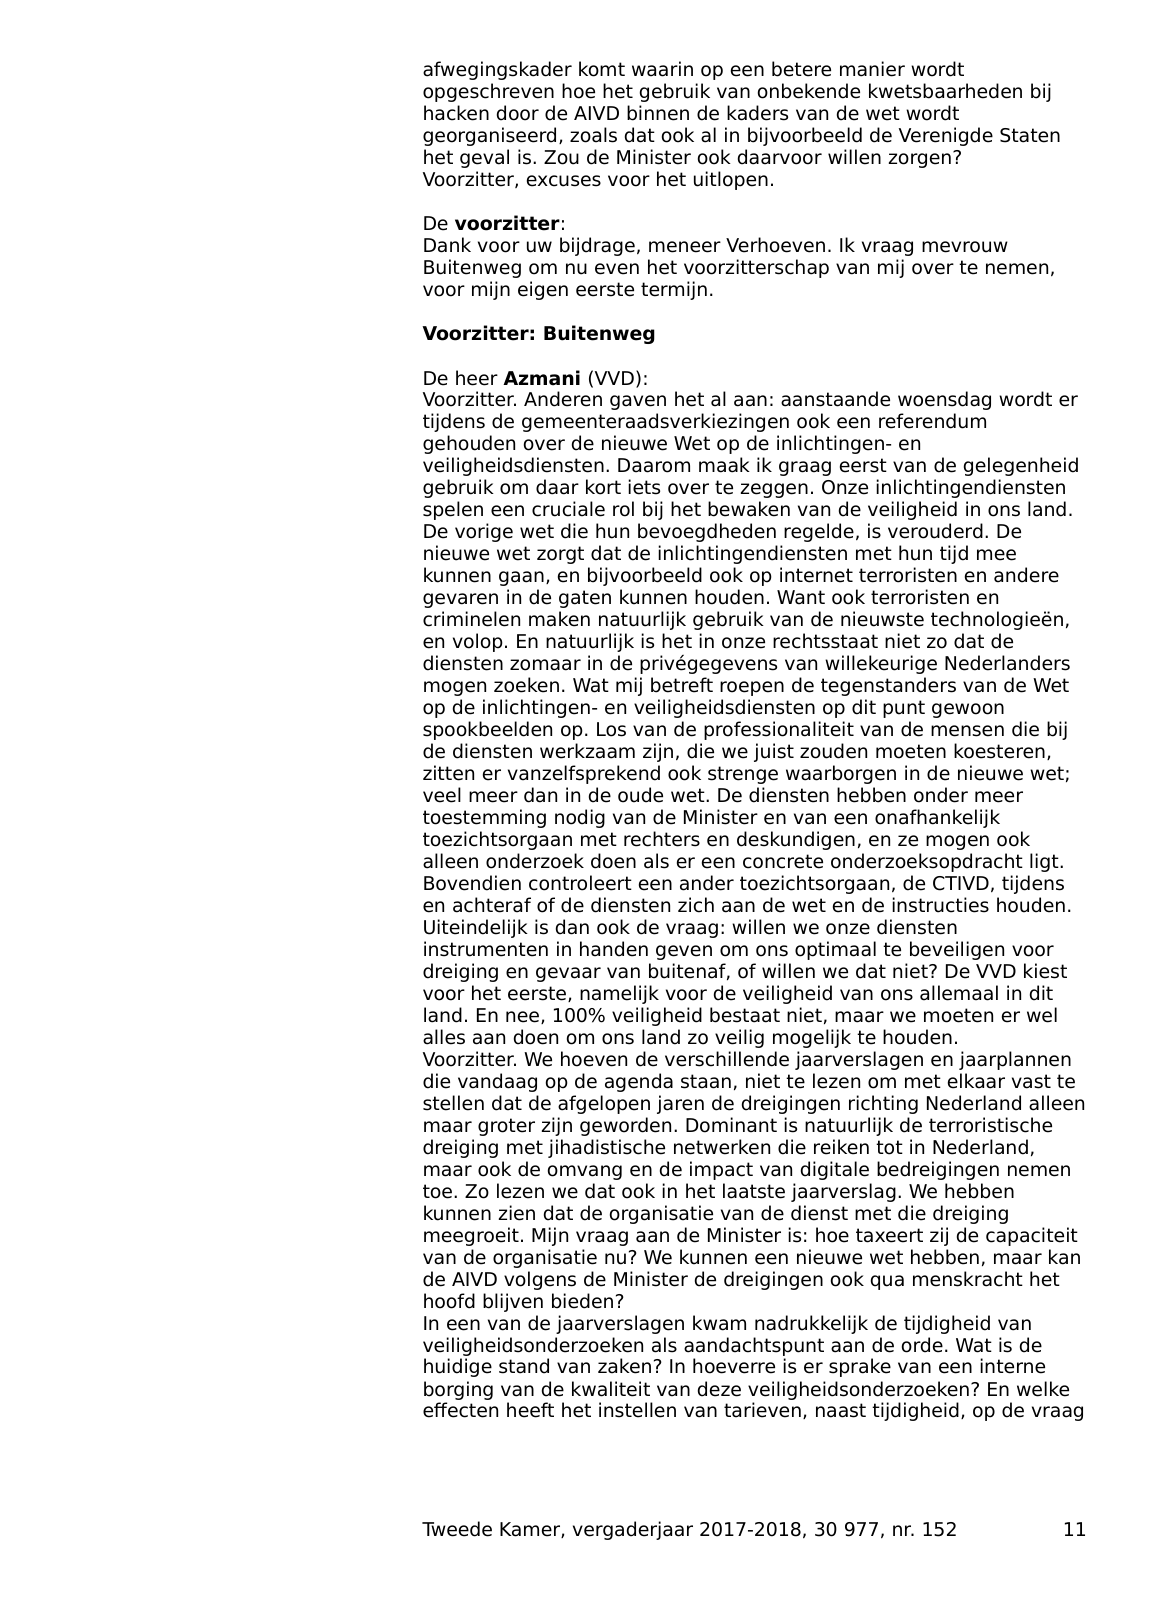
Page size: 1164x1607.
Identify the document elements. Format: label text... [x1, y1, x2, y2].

text De voorzitter: [422, 213, 1087, 235]
text De heer Azmani (VVD): [422, 367, 1087, 389]
text afwegingskader komt waarin op een betere manier wordt opgeschreven hoe het gebruik van onbekende kwetsbaarheden bij hacken door de AIVD binnen de kaders van de wet wordt georganiseerd, zoals dat ook al in bijvoorbeeld de Verenigde Staten het geval is. Zou de Minister ook daarvoor willen zorgen? [422, 59, 1087, 169]
text Voorzitter, excuses voor het uitlopen. [422, 169, 1087, 191]
text Voorzitter. Anderen gaven het al aan: aanstaande woensdag wordt er tijdens de gemeenteraadsverkiezingen ook een referendum gehouden over de nieuwe Wet op de inlichtingen- en veiligheidsdiensten. Daarom maak ik graag eerst van de gelegenheid gebruik om daar kort iets over te zeggen. Onze inlichtingendiensten spelen een cruciale rol bij het bewaken van de veiligheid in ons land. De vorige wet die hun bevoegdheden regelde, is verouderd. De nieuwe wet zorgt dat de inlichtingendiensten met hun tijd mee kunnen gaan, en bijvoorbeeld ook op internet terroristen en andere gevaren in de gaten kunnen houden. Want ook terroristen en criminelen maken natuurlijk gebruik van de nieuwste technologieën, en volop. En natuurlijk is het in onze rechtsstaat niet zo dat de diensten zomaar in de privégegevens van willekeurige Nederlanders mogen zoeken. Wat mij betreft roepen de tegenstanders van de Wet op de inlichtingen- en veiligheidsdiensten op dit punt gewoon spookbeelden op. Los van de professionaliteit van de mensen die bij de diensten werkzaam zijn, die we juist zouden moeten koesteren, zitten er vanzelfsprekend ook strenge waarborgen in de nieuwe wet; veel meer dan in de oude wet. De diensten hebben onder meer toestemming nodig van de Minister en van een onafhankelijk toezichtsorgaan met rechters en deskundigen, en ze mogen ook alleen onderzoek doen als er een concrete onderzoeksopdracht ligt. Bovendien controleert een ander toezichtsorgaan, de CTIVD, tijdens en achteraf of de diensten zich aan de wet en de instructies houden. Uiteindelijk is dan ook de vraag: willen we onze diensten instrumenten in handen geven om ons optimaal te beveiligen voor dreiging en gevaar van buitenaf, of willen we dat niet? De VVD kiest voor het eerste, namelijk voor de veiligheid van ons allemaal in dit land. En nee, 100% veiligheid bestaat niet, maar we moeten er wel alles aan doen om ons land zo veilig mogelijk te houden. [422, 389, 1087, 1049]
text Voorzitter: Buitenweg [422, 323, 1087, 345]
text Dank voor uw bijdrage, meneer Verhoeven. Ik vraag mevrouw Buitenweg om nu even het voorzitterschap van mij over te nemen, voor mijn eigen eerste termijn. [422, 235, 1087, 301]
text In een van de jaarverslagen kwam nadrukkelijk de tijdigheid van veiligheidsonderzoeken als aandachtspunt aan de orde. Wat is de huidige stand van zaken? In hoeverre is er sprake van een interne borging van de kwaliteit van deze veiligheidsonderzoeken? En welke effecten heeft het instellen van tarieven, naast tijdigheid, op de vraag [422, 1312, 1087, 1422]
text Voorzitter. We hoeven de verschillende jaarverslagen en jaarplannen die vandaag op de agenda staan, niet te lezen om met elkaar vast te stellen dat de afgelopen jaren de dreigingen richting Nederland alleen maar groter zijn geworden. Dominant is natuurlijk de terroristische dreiging met jihadistische netwerken die reiken tot in Nederland, maar ook de omvang en de impact van digitale bedreigingen nemen toe. Zo lezen we dat ook in het laatste jaarverslag. We hebben kunnen zien dat de organisatie van de dienst met die dreiging meegroeit. Mijn vraag aan de Minister is: hoe taxeert zij de capaciteit van de organisatie nu? We kunnen een nieuwe wet hebben, maar kan de AIVD volgens de Minister de dreigingen ook qua menskracht het hoofd blijven bieden? [422, 1049, 1087, 1312]
